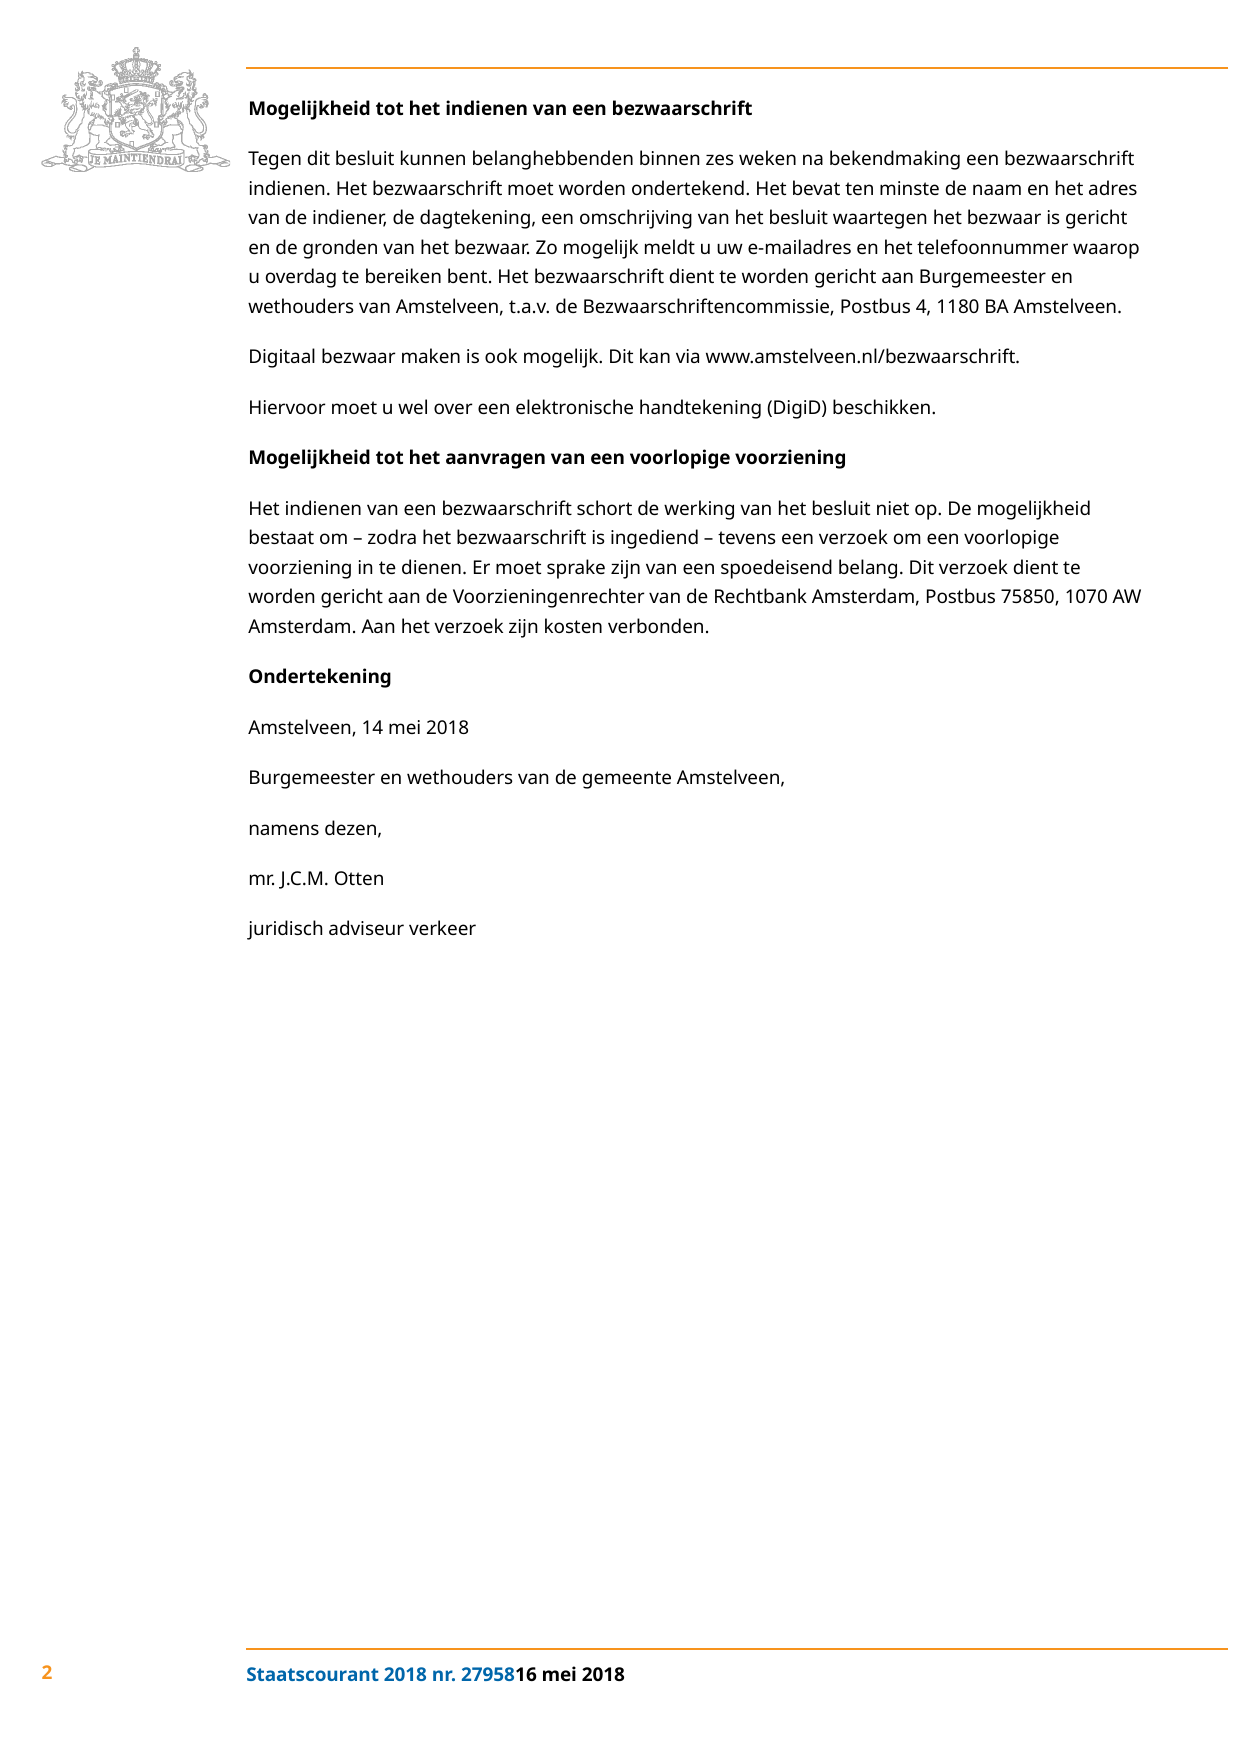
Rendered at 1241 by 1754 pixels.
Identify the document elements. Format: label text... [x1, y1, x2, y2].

text Ondertekening [248, 663, 1152, 689]
text juridisch adviseur verkeer [248, 916, 1152, 941]
text Amstelveen, 14 mei 2018 [248, 714, 1152, 740]
text Mogelijkheid tot het indienen van een bezwaarschrift [248, 95, 1152, 121]
text Het indienen van een bezwaarschrift schort de werking van het besluit niet op. De mogelijkheid bestaat om – zodra het bezwaarschrift is ingediend – tevens een verzoek om een voorlopige voorziening in te dienen. Er moet sprake zijn van een spoedeisend belang. Dit verzoek dient te worden gericht aan de Voorzieningenrechter van de Rechtbank Amsterdam, Postbus 75850, 1070 AW Amsterdam. Aan het verzoek zijn kosten verbonden. [248, 495, 1152, 639]
picture [41, 47, 231, 172]
text namens dezen, [248, 815, 1152, 841]
text Burgemeester en wethouders van de gemeente Amstelveen, [248, 764, 1152, 790]
text Hiervoor moet u wel over een elektronische handtekening (DigiD) beschikken. [248, 394, 1152, 420]
text Mogelijkheid tot het aanvragen van een voorlopige voorziening [248, 444, 1152, 470]
text mr. J.C.M. Otten [248, 865, 1152, 891]
text Digitaal bezwaar maken is ook mogelijk. Dit kan via www.amstelveen.nl/bezwaarschrift. [248, 343, 1152, 369]
text Tegen dit besluit kunnen belanghebbenden binnen zes weken na bekendmaking een bezwaarschrift indienen. Het bezwaarschrift moet worden ondertekend. Het bevat ten minste de naam en het adres van de indiener, de dagtekening, een omschrijving van het besluit waartegen het bezwaar is gericht en de gronden van het bezwaar. Zo mogelijk meldt u uw e-mailadres en het telefoonnummer waarop u overdag te bereiken bent. Het bezwaarschrift dient te worden gericht aan Burgemeester en wethouders van Amstelveen, t.a.v. de Bezwaarschriftencommissie, Postbus 4, 1180 BA Amstelveen. [248, 145, 1152, 319]
